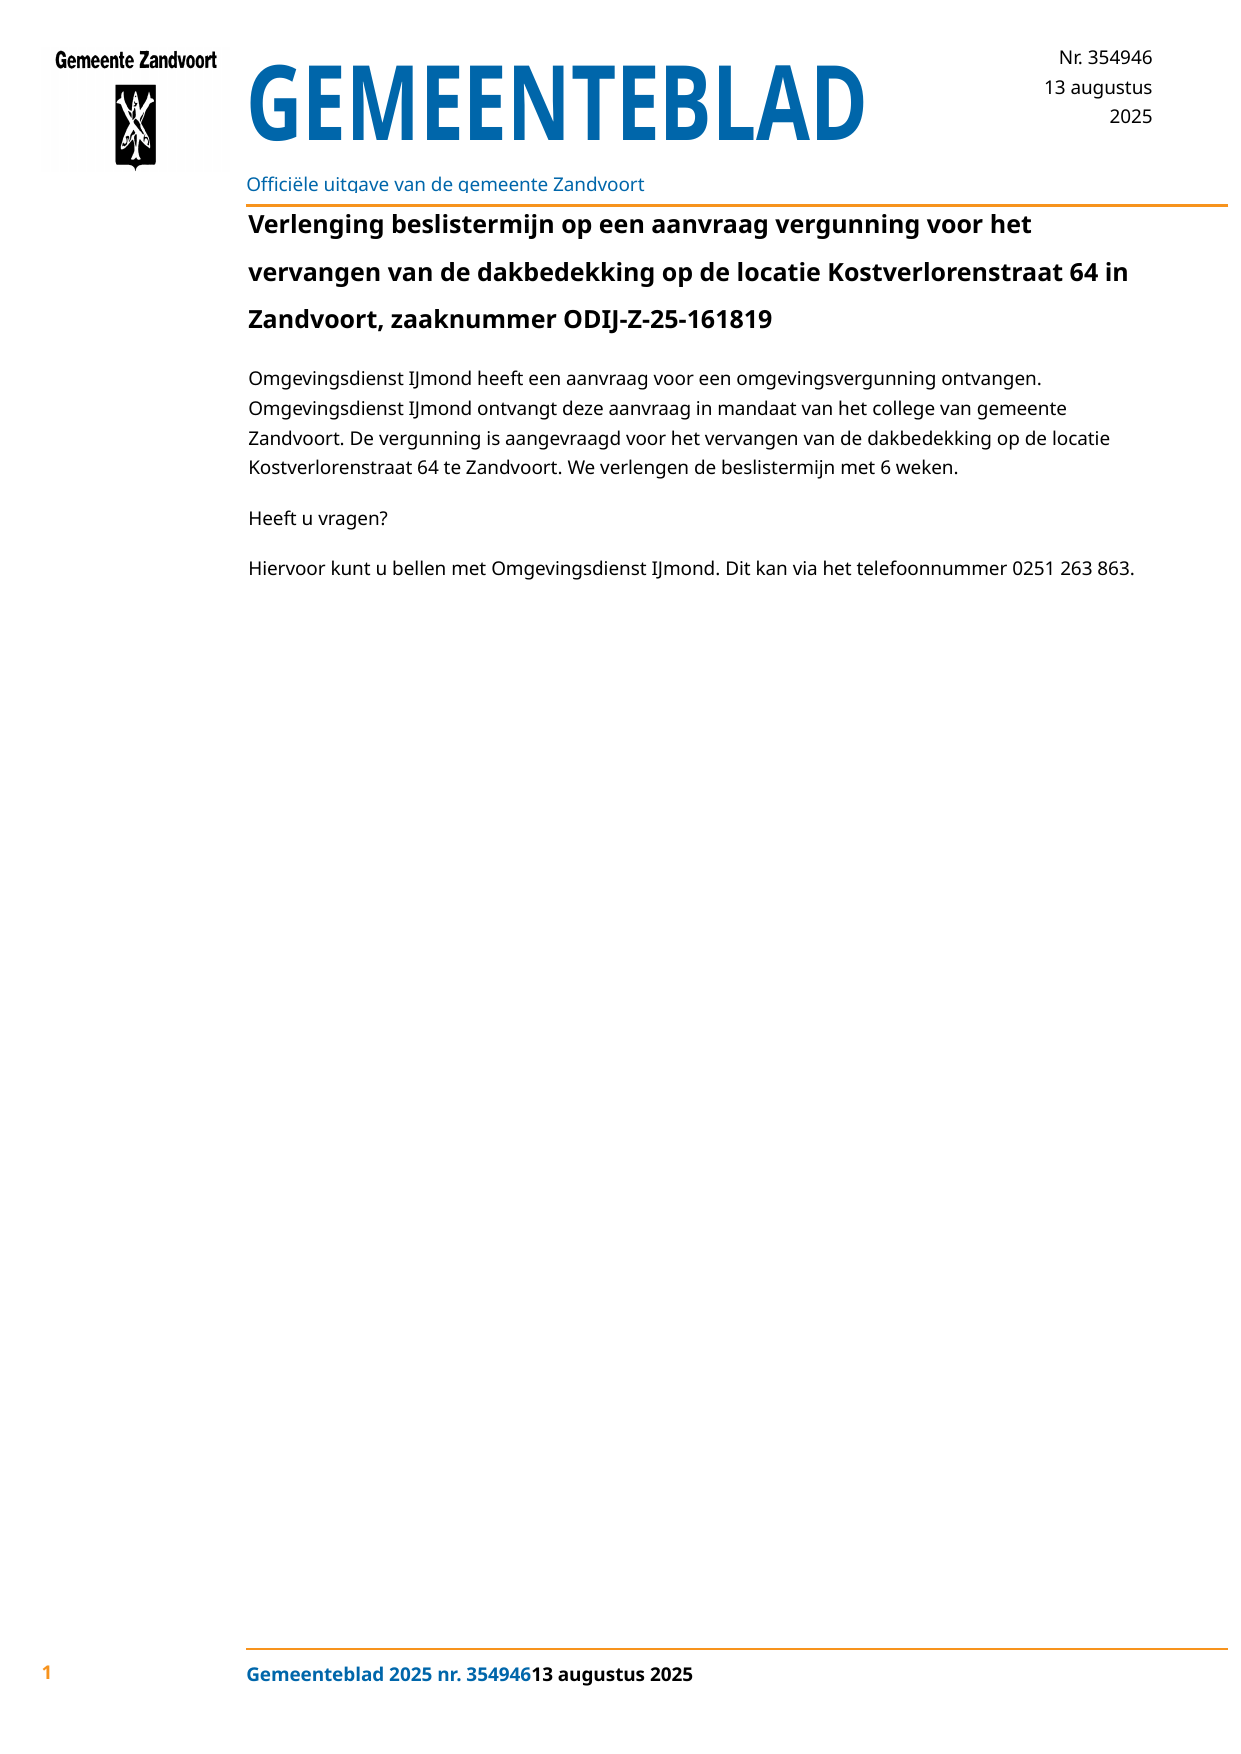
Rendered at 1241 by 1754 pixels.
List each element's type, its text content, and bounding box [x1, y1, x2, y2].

text Omgevingsdienst IJmond heeft een aanvraag voor een omgevingsvergunning ontvangen. Omgevingsdienst IJmond ontvangt deze aanvraag in mandaat van het college van gemeente Zandvoort. De vergunning is aangevraagd voor het vervangen van de dakbedekking op de locatie Kostverlorenstraat 64 te Zandvoort. We verlengen de beslistermijn met 6 weken. [248, 366, 1152, 480]
picture [41, 47, 231, 172]
text Heeft u vragen? [248, 505, 1152, 530]
text Verlenging beslistermijn op een aanvraag vergunning voor het vervangen van de dakbedekking op de locatie Kostverlorenstraat 64 in Zandvoort, zaaknummer ODIJ-Z-25-161819 [248, 207, 1152, 336]
text Hiervoor kunt u bellen met Omgevingsdienst IJmond. Dit kan via het telefoonnummer 0251 263 863. [248, 555, 1152, 581]
